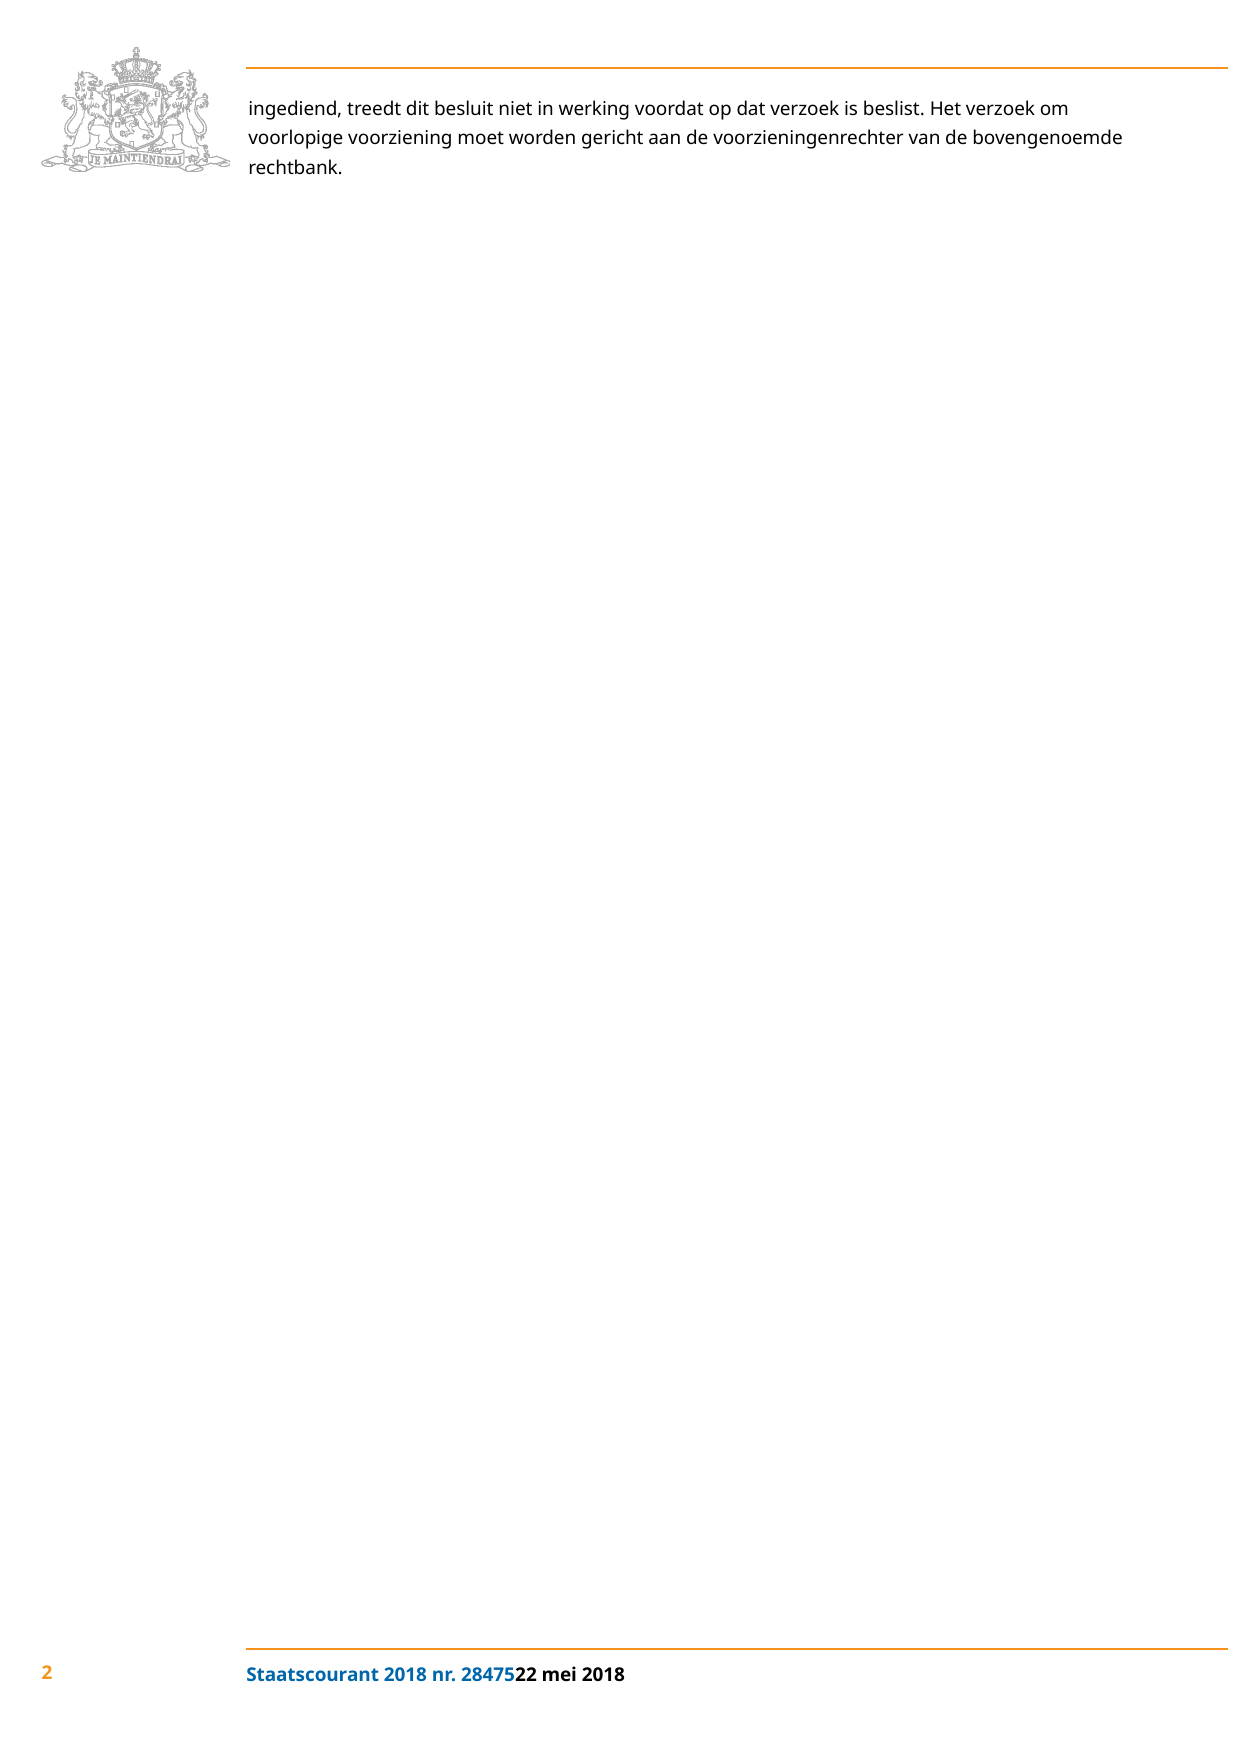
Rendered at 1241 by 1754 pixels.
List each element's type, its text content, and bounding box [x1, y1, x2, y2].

picture [41, 47, 231, 172]
text ingediend, treedt dit besluit niet in werking voordat op dat verzoek is beslist. Het verzoek om voorlopige voorziening moet worden gericht aan de voorzieningenrechter van de bovengenoemde rechtbank. [248, 95, 1152, 180]
